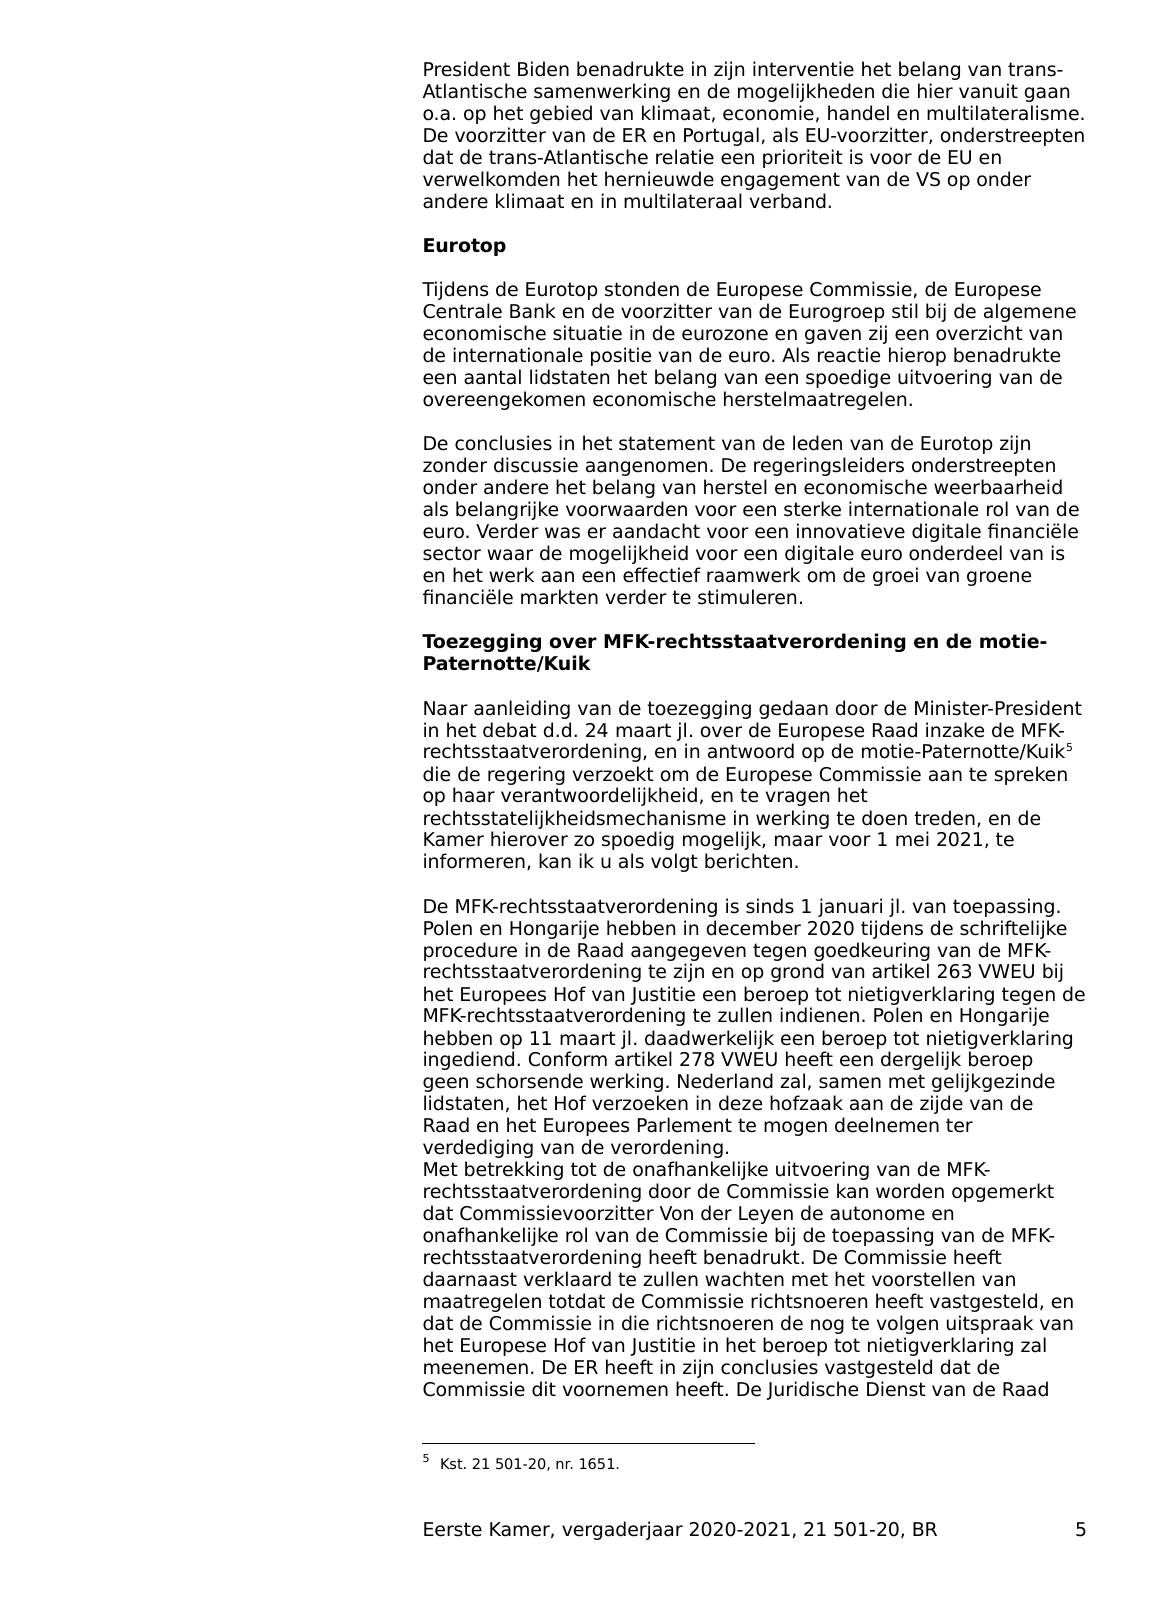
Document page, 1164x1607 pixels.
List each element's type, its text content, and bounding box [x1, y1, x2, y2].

subtitle Eurotop [422, 235, 1087, 257]
text Kst. 21 501-20, nr. 1651. [422, 1452, 1087, 1474]
text De conclusies in het statement van de leden van de Eurotop zijn zonder discussie aangenomen. De regeringsleiders onderstreepten onder andere het belang van herstel en economische weerbaarheid als belangrijke voorwaarden voor een sterke internationale rol van de euro. Verder was er aandacht voor een innovatieve digitale financiële sector waar de mogelijkheid voor een digitale euro onderdeel van is en het werk aan een effectief raamwerk om de groei van groene financiële markten verder te stimuleren. [422, 433, 1087, 609]
text De MFK-rechtsstaatverordening is sinds 1 januari jl. van toepassing. Polen en Hongarije hebben in december 2020 tijdens de schriftelijke procedure in de Raad aangegeven tegen goedkeuring van de MFK-rechtsstaatverordening te zijn en op grond van artikel 263 VWEU bij het Europees Hof van Justitie een beroep tot nietigverklaring tegen de MFK-rechtsstaatverordening te zullen indienen. Polen en Hongarije hebben op 11 maart jl. daadwerkelijk een beroep tot nietigverklaring ingediend. Conform artikel 278 VWEU heeft een dergelijk beroep geen schorsende werking. Nederland zal, samen met gelijkgezinde lidstaten, het Hof verzoeken in deze hofzaak aan de zijde van de Raad en het Europees Parlement te mogen deelnemen ter verdediging van de verordening. [422, 896, 1087, 1159]
text Naar aanleiding van de toezegging gedaan door de Minister-President in het debat d.d. 24 maart jl. over de Europese Raad inzake de MFK-rechtsstaatverordening, en in antwoord op de motie-Paternotte/Kuik die de regering verzoekt om de Europese Commissie aan te spreken op haar verantwoordelijkheid, en te vragen het rechtsstatelijkheidsmechanisme in werking te doen treden, en de Kamer hierover zo spoedig mogelijk, maar voor 1 mei 2021, te informeren, kan ik u als volgt berichten. [422, 697, 1087, 873]
text Tijdens de Eurotop stonden de Europese Commissie, de Europese Centrale Bank en de voorzitter van de Eurogroep stil bij de algemene economische situatie in de eurozone en gaven zij een overzicht van de internationale positie van de euro. Als reactie hierop benadrukte een aantal lidstaten het belang van een spoedige uitvoering van de overeengekomen economische herstelmaatregelen. [422, 279, 1087, 411]
subtitle Toezegging over MFK-rechtsstaatverordening en de motie-Paternotte/Kuik [422, 631, 1087, 675]
text President Biden benadrukte in zijn interventie het belang van trans-Atlantische samenwerking en de mogelijkheden die hier vanuit gaan o.a. op het gebied van klimaat, economie, handel en multilateralisme. De voorzitter van de ER en Portugal, als EU-voorzitter, onderstreepten dat de trans-Atlantische relatie een prioriteit is voor de EU en verwelkomden het hernieuwde engagement van de VS op onder andere klimaat en in multilateraal verband. [422, 59, 1087, 213]
text Met betrekking tot de onafhankelijke uitvoering van de MFK-rechtsstaatverordening door de Commissie kan worden opgemerkt dat Commissievoorzitter Von der Leyen de autonome en onafhankelijke rol van de Commissie bij de toepassing van de MFK-rechtsstaatverordening heeft benadrukt. De Commissie heeft daarnaast verklaard te zullen wachten met het voorstellen van maatregelen totdat de Commissie richtsnoeren heeft vastgesteld, en dat de Commissie in die richtsnoeren de nog te volgen uitspraak van het Europese Hof van Justitie in het beroep tot nietigverklaring zal meenemen. De ER heeft in zijn conclusies vastgesteld dat de Commissie dit voornemen heeft. De Juridische Dienst van de Raad [422, 1159, 1087, 1401]
